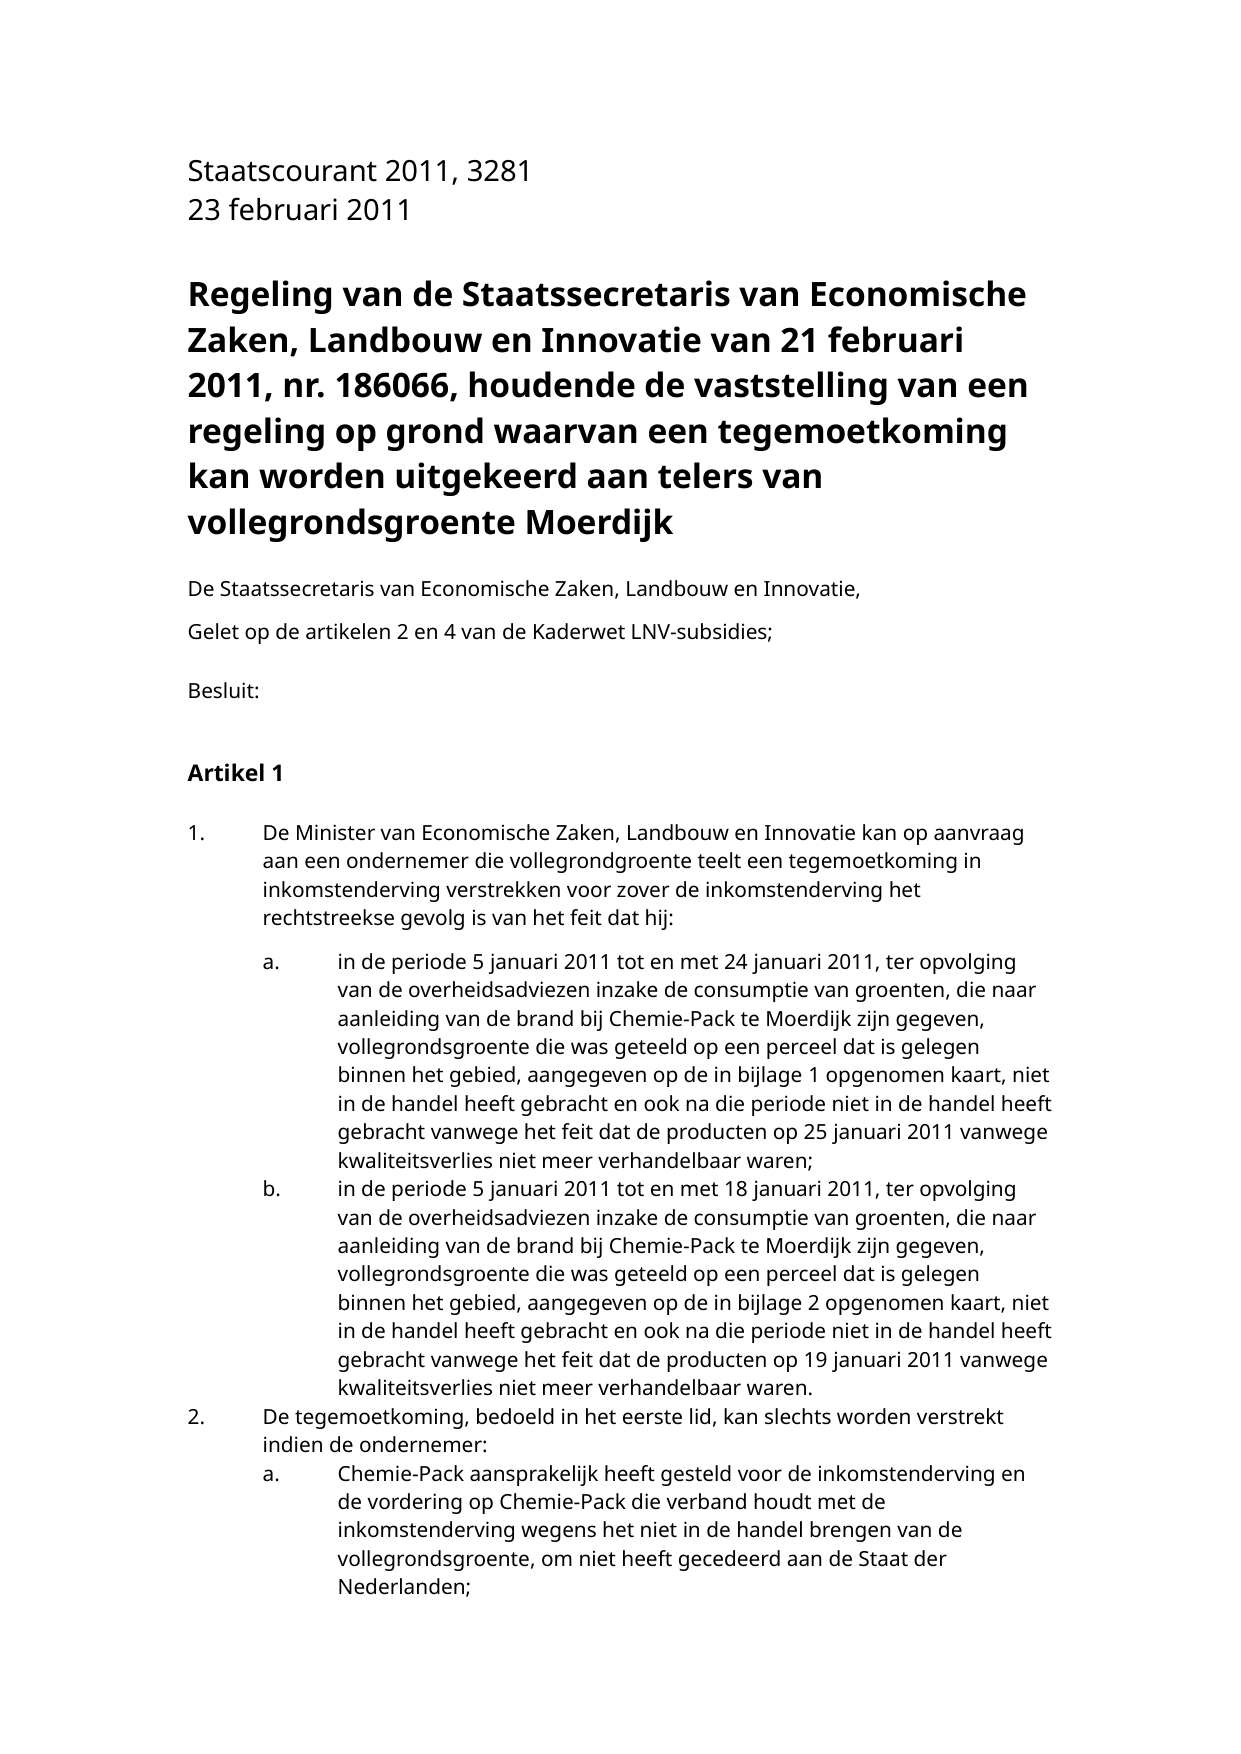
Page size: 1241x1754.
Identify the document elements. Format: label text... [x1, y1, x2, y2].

list in de periode 5 januari 2011 tot en met 18 januari 2011, ter opvolging van de overheidsadviezen inzake de consumptie van groenten, die naar aanleiding van de brand bij Chemie-Pack te Moerdijk zijn gegeven, vollegrondsgroente die was geteeld op een perceel dat is gelegen binnen het gebied, aangegeven op de in bijlage 2 opgenomen kaart, niet in de handel heeft gebracht en ook na die periode niet in de handel heeft gebracht vanwege het feit dat de producten op 19 januari 2011 vanwege kwaliteitsverlies niet meer verhandelbaar waren. [262, 1174, 1053, 1402]
text Staatscourant 2011, 3281 [187, 150, 1053, 190]
list Chemie-Pack aansprakelijk heeft gesteld voor de inkomstenderving en de vordering op Chemie-Pack die verband houdt met de inkomstenderving wegens het niet in de handel brengen van de vollegrondsgroente, om niet heeft gecedeerd aan de Staat der Nederlanden; [262, 1459, 1053, 1601]
text Besluit: [187, 676, 1053, 704]
text 23 februari 2011 [187, 190, 1053, 229]
list De Minister van Economische Zaken, Landbouw en Innovatie kan op aanvraag aan een ondernemer die vollegrondgroente teelt een tegemoetkoming in inkomstenderving verstrekken voor zover de inkomstenderving het rechtstreekse gevolg is van het feit dat hij: [187, 818, 1053, 932]
list De tegemoetkoming, bedoeld in het eerste lid, kan slechts worden verstrekt indien de ondernemer: [187, 1402, 1053, 1459]
subtitle Artikel 1 [187, 757, 1053, 788]
text De Staatssecretaris van Economische Zaken, Landbouw en Innovatie, [187, 574, 1053, 602]
subtitle Regeling van de Staatssecretaris van Economische Zaken, Landbouw en Innovatie van 21 februari 2011, nr. 186066, houdende de vaststelling van een regeling op grond waarvan een tegemoetkoming kan worden uitgekeerd aan telers van vollegrondsgroente Moerdijk [187, 271, 1053, 544]
text Gelet op de artikelen 2 en 4 van de Kaderwet LNV-subsidies; [187, 617, 1053, 646]
list in de periode 5 januari 2011 tot en met 24 januari 2011, ter opvolging van de overheidsadviezen inzake de consumptie van groenten, die naar aanleiding van de brand bij Chemie-Pack te Moerdijk zijn gegeven, vollegrondsgroente die was geteeld op een perceel dat is gelegen binnen het gebied, aangegeven op de in bijlage 1 opgenomen kaart, niet in de handel heeft gebracht en ook na die periode niet in de handel heeft gebracht vanwege het feit dat de producten op 25 januari 2011 vanwege kwaliteitsverlies niet meer verhandelbaar waren; [262, 947, 1053, 1174]
